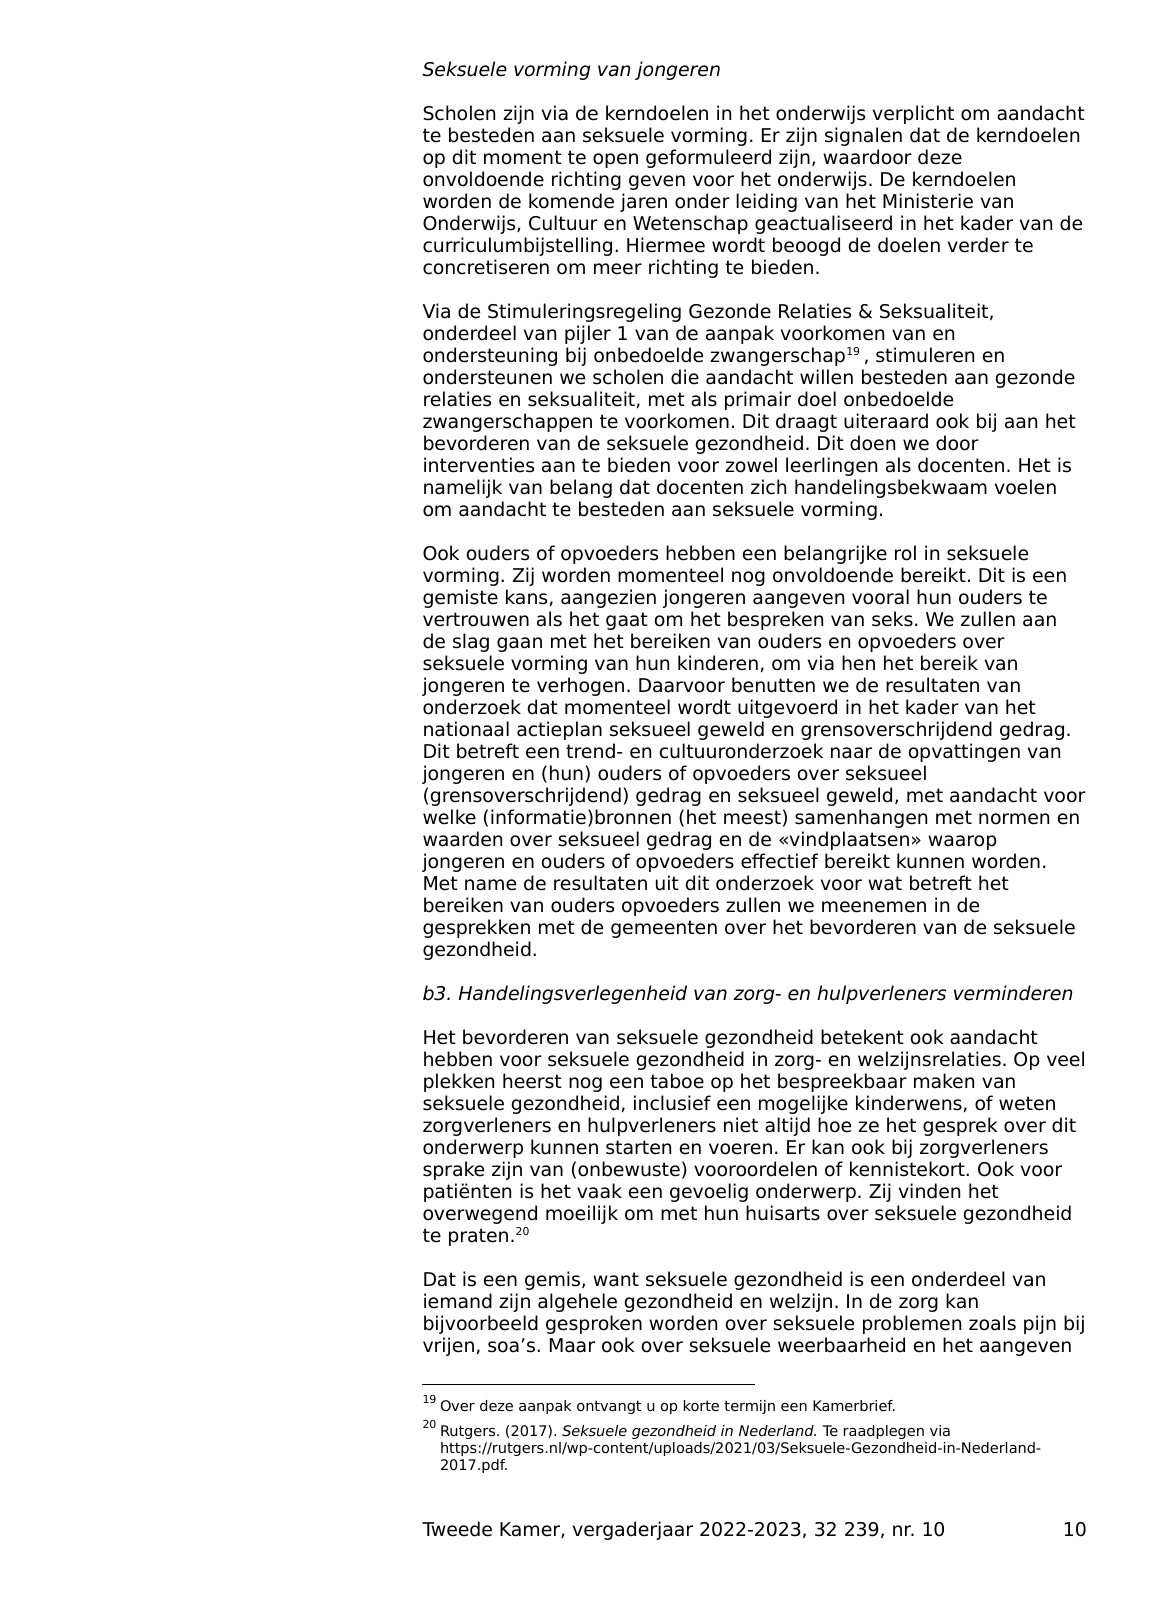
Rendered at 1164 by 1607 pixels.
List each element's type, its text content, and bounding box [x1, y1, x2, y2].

text Over deze aanpak ontvangt u op korte termijn een Kamerbrief. [422, 1393, 1087, 1416]
text Dat is een gemis, want seksuele gezondheid is een onderdeel van iemand zijn algehele gezondheid en welzijn. In de zorg kan bijvoorbeeld gesproken worden over seksuele problemen zoals pijn bij vrijen, soa’s. Maar ook over seksuele weerbaarheid en het aangeven [422, 1269, 1087, 1357]
subtitle b3. Handelingsverlegenheid van zorg- en hulpverleners verminderen [422, 983, 1087, 1005]
text Via de Stimuleringsregeling Gezonde Relaties & Seksualiteit, onderdeel van pijler 1 van de aanpak voorkomen van en ondersteuning bij onbedoelde zwangerschap, stimuleren en ondersteunen we scholen die aandacht willen besteden aan gezonde relaties en seksualiteit, met als primair doel onbedoelde zwangerschappen te voorkomen. Dit draagt uiteraard ook bij aan het bevorderen van de seksuele gezondheid. Dit doen we door interventies aan te bieden voor zowel leerlingen als docenten. Het is namelijk van belang dat docenten zich handelingsbekwaam voelen om aandacht te besteden aan seksuele vorming. [422, 301, 1087, 521]
text Het bevorderen van seksuele gezondheid betekent ook aandacht hebben voor seksuele gezondheid in zorg- en welzijnsrelaties. Op veel plekken heerst nog een taboe op het bespreekbaar maken van seksuele gezondheid, inclusief een mogelijke kinderwens, of weten zorgverleners en hulpverleners niet altijd hoe ze het gesprek over dit onderwerp kunnen starten en voeren. Er kan ook bij zorgverleners sprake zijn van (onbewuste) vooroordelen of kennistekort. Ook voor patiënten is het vaak een gevoelig onderwerp. Zij vinden het overwegend moeilijk om met hun huisarts over seksuele gezondheid te praten. [422, 1027, 1087, 1247]
text Ook ouders of opvoeders hebben een belangrijke rol in seksuele vorming. Zij worden momenteel nog onvoldoende bereikt. Dit is een gemiste kans, aangezien jongeren aangeven vooral hun ouders te vertrouwen als het gaat om het bespreken van seks. We zullen aan de slag gaan met het bereiken van ouders en opvoeders over seksuele vorming van hun kinderen, om via hen het bereik van jongeren te verhogen. Daarvoor benutten we de resultaten van onderzoek dat momenteel wordt uitgevoerd in het kader van het nationaal actieplan seksueel geweld en grensoverschrijdend gedrag. Dit betreft een trend- en cultuuronderzoek naar de opvattingen van jongeren en (hun) ouders of opvoeders over seksueel (grensoverschrijdend) gedrag en seksueel geweld, met aandacht voor welke (informatie)bronnen (het meest) samenhangen met normen en waarden over seksueel gedrag en de «vindplaatsen» waarop jongeren en ouders of opvoeders effectief bereikt kunnen worden. Met name de resultaten uit dit onderzoek voor wat betreft het bereiken van ouders opvoeders zullen we meenemen in de gesprekken met de gemeenten over het bevorderen van de seksuele gezondheid. [422, 543, 1087, 961]
text Rutgers. (2017). Seksuele gezondheid in Nederland. Te raadplegen via https://rutgers.nl/wp-content/uploads/2021/03/Seksuele-Gezondheid-in-Nederland-2017.pdf. [422, 1418, 1087, 1474]
text Scholen zijn via de kerndoelen in het onderwijs verplicht om aandacht te besteden aan seksuele vorming. Er zijn signalen dat de kerndoelen op dit moment te open geformuleerd zijn, waardoor deze onvoldoende richting geven voor het onderwijs. De kerndoelen worden de komende jaren onder leiding van het Ministerie van Onderwijs, Cultuur en Wetenschap geactualiseerd in het kader van de curriculumbijstelling. Hiermee wordt beoogd de doelen verder te concretiseren om meer richting te bieden. [422, 103, 1087, 279]
subtitle Seksuele vorming van jongeren [422, 59, 1087, 81]
